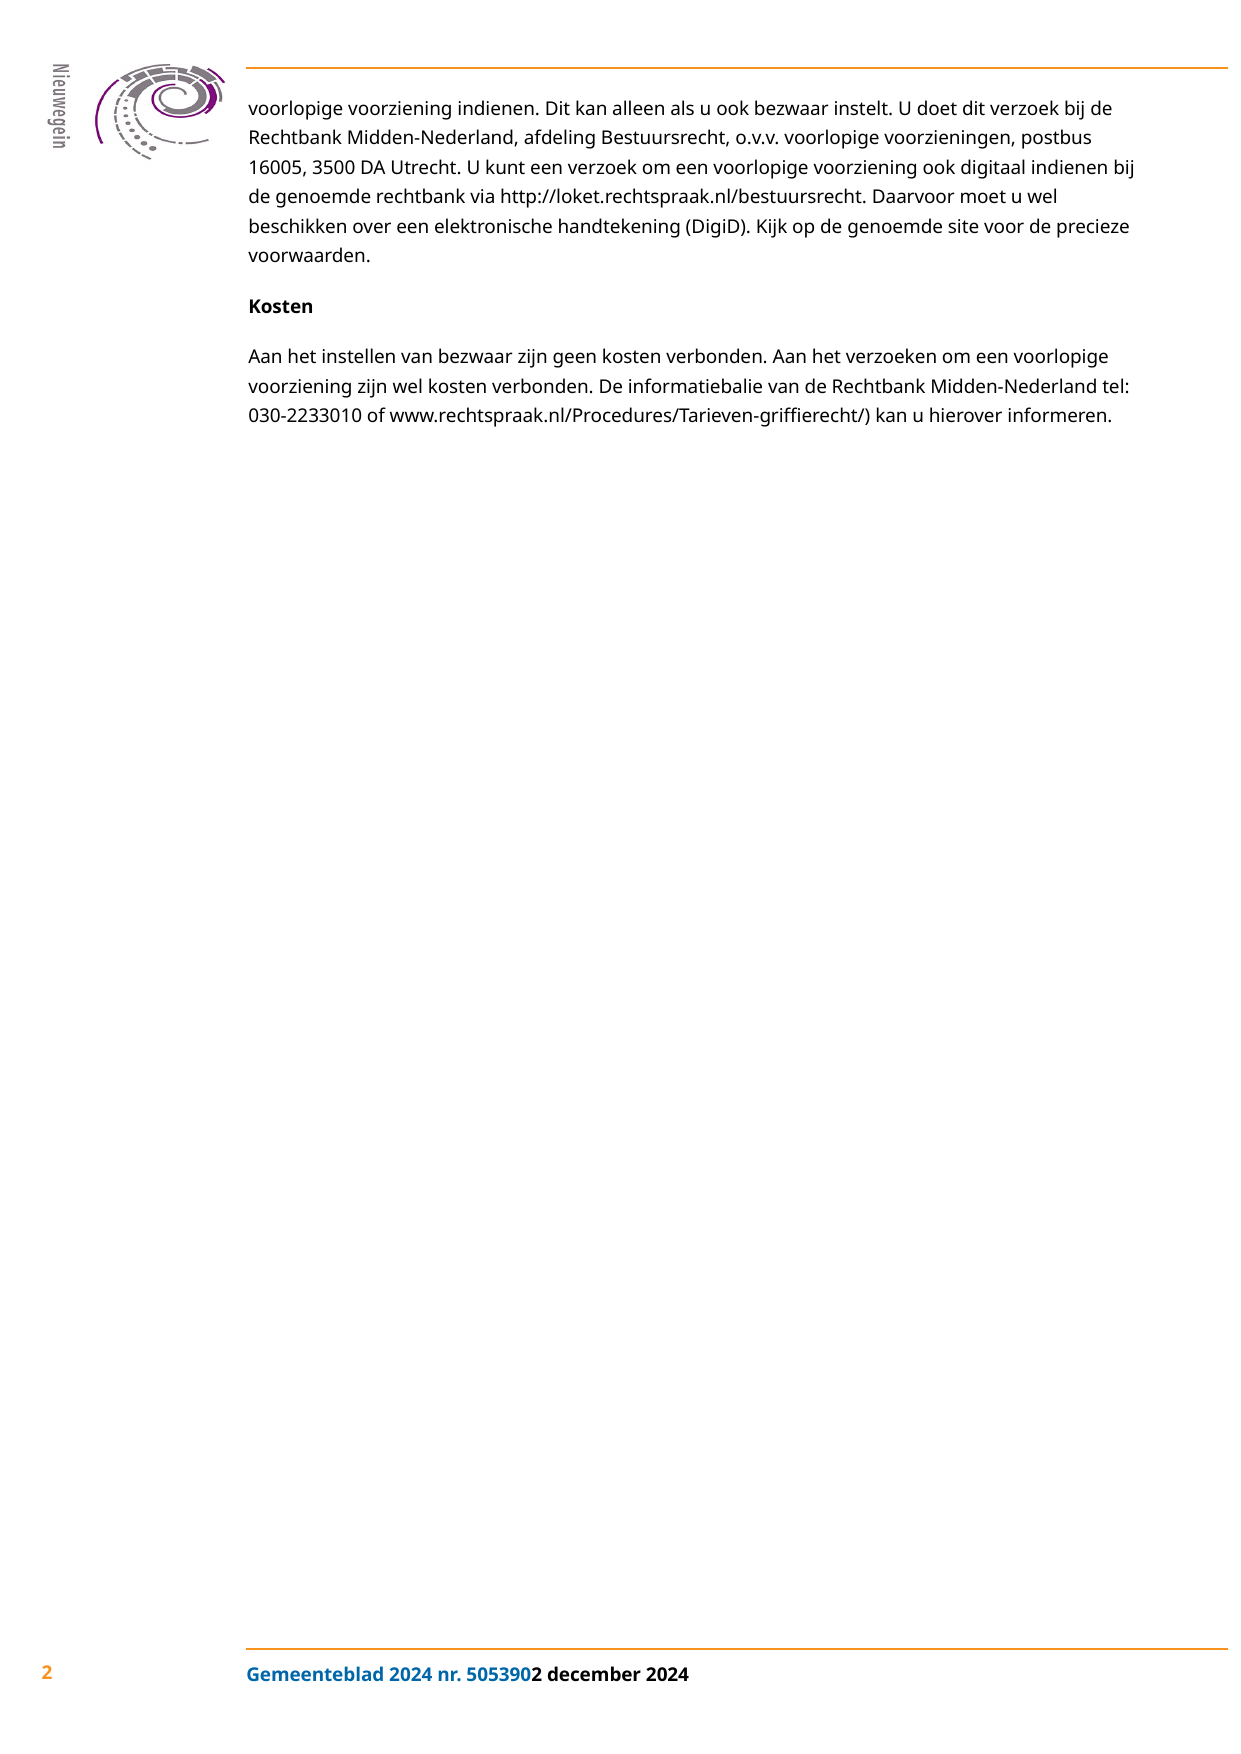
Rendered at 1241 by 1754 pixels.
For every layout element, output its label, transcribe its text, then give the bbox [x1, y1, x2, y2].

text Aan het instellen van bezwaar zijn geen kosten verbonden. Aan het verzoeken om een voorlopige voorziening zijn wel kosten verbonden. De informatiebalie van de Rechtbank Midden-Nederland tel: 030-2233010 of www.rechtspraak.nl/Procedures/Tarieven-griffierecht/) kan u hierover informeren. [248, 343, 1152, 428]
text Kosten [248, 293, 1152, 319]
picture [41, 47, 231, 172]
text voorlopige voorziening indienen. Dit kan alleen als u ook bezwaar instelt. U doet dit verzoek bij de Rechtbank Midden-Nederland, afdeling Bestuursrecht, o.v.v. voorlopige voorzieningen, postbus 16005, 3500 DA Utrecht. U kunt een verzoek om een voorlopige voorziening ook digitaal indienen bij de genoemde rechtbank via http://loket.rechtspraak.nl/bestuursrecht. Daarvoor moet u wel beschikken over een elektronische handtekening (DigiD). Kijk op de genoemde site voor de precieze voorwaarden. [248, 95, 1152, 268]
